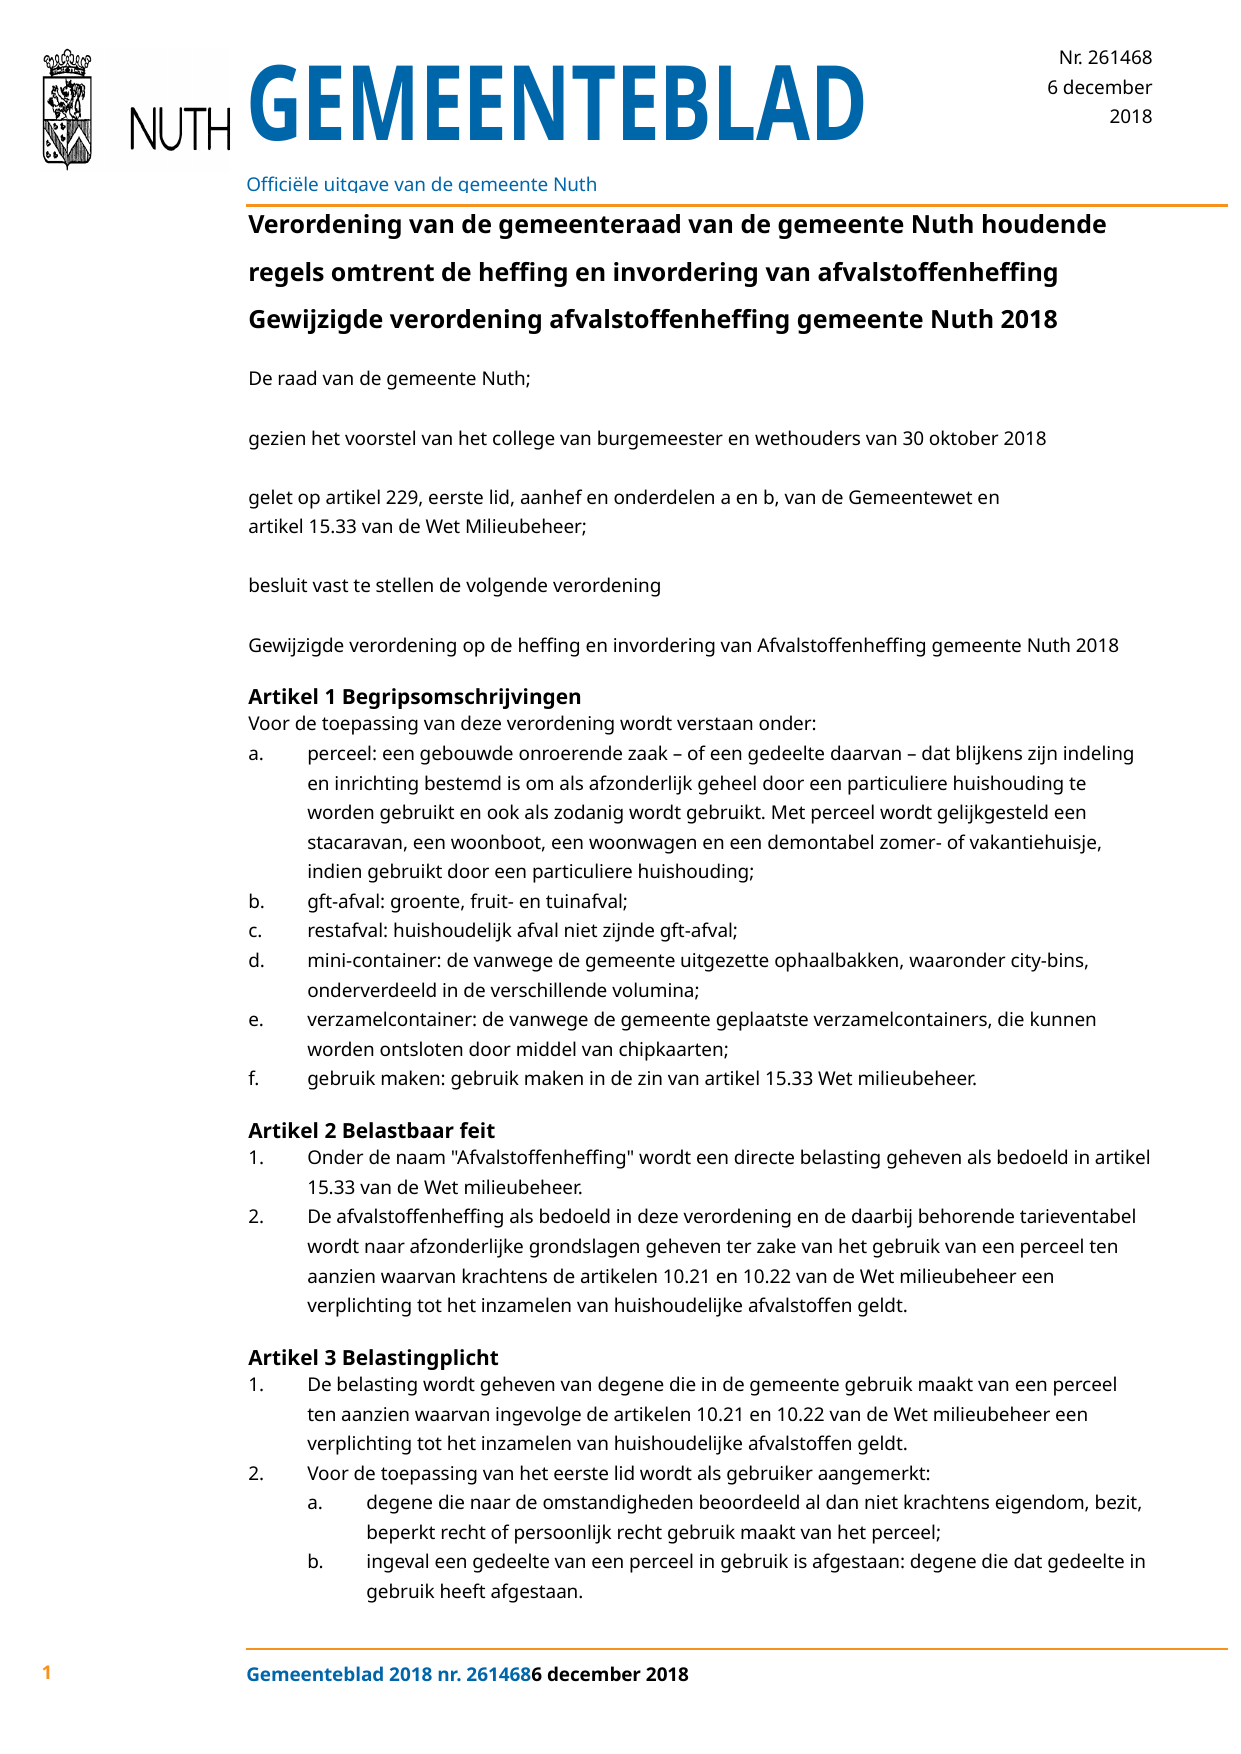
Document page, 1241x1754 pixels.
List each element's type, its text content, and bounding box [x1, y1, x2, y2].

text artikel 15.33 van de Wet Milieubeheer; [248, 513, 1152, 539]
list verzamelcontainer: de vanwege de gemeente geplaatste verzamelcontainers, die kunnen worden ontsloten door middel van chipkaarten; [248, 1006, 1152, 1062]
text Artikel 3 Belastingplicht [248, 1343, 1152, 1371]
text De raad van de gemeente Nuth; [248, 366, 1152, 391]
list mini-container: de vanwege de gemeente uitgezette ophaalbakken, waaronder city-bins, onderverdeeld in de verschillende volumina; [248, 947, 1152, 1003]
text Verordening van de gemeenteraad van de gemeente Nuth houdende regels omtrent de heffing en invordering van afvalstoffenheffing Gewijzigde verordening afvalstoffenheffing gemeente Nuth 2018 [248, 207, 1152, 336]
picture [41, 47, 231, 172]
text Artikel 1 Begripsomschrijvingen [248, 682, 1152, 711]
list restafval: huishoudelijk afval niet zijnde gft-afval; [248, 918, 1152, 943]
text Gewijzigde verordening op de heffing en invordering van Afvalstoffenheffing gemeente Nuth 2018 [248, 632, 1152, 657]
text gezien het voorstel van het college van burgemeester en wethouders van 30 oktober 2018 [248, 425, 1152, 450]
list Onder de naam "Afvalstoffenheffing" wordt een directe belasting geheven als bedoeld in artikel 15.33 van de Wet milieubeheer. [248, 1144, 1152, 1200]
list De afvalstoffenheffing als bedoeld in deze verordening en de daarbij behorende tarieventabel wordt naar afzonderlijke grondslagen geheven ter zake van het gebruik van een perceel ten aanzien waarvan krachtens de artikelen 10.21 en 10.22 van de Wet milieubeheer een verplichting tot het inzamelen van huishoudelijke afvalstoffen geldt. [248, 1204, 1152, 1318]
list degene die naar de omstandigheden beoordeeld al dan niet krachtens eigendom, bezit, beperkt recht of persoonlijk recht gebruik maakt van het perceel; [307, 1489, 1152, 1545]
list gebruik maken: gebruik maken in de zin van artikel 15.33 Wet milieubeheer. [248, 1066, 1152, 1091]
text Voor de toepassing van deze verordening wordt verstaan onder: [248, 711, 1152, 736]
text gelet op artikel 229, eerste lid, aanhef en onderdelen a en b, van de Gemeentewet en [248, 484, 1152, 509]
text Artikel 2 Belastbaar feit [248, 1116, 1152, 1144]
list Voor de toepassing van het eerste lid wordt als gebruiker aangemerkt: [248, 1460, 1152, 1486]
list gft-afval: groente, fruit- en tuinafval; [248, 888, 1152, 914]
list ingeval een gedeelte van een perceel in gebruik is afgestaan: degene die dat gedeelte in gebruik heeft afgestaan. [307, 1549, 1152, 1604]
text besluit vast te stellen de volgende verordening [248, 573, 1152, 598]
list perceel: een gebouwde onroerende zaak – of een gedeelte daarvan – dat blijkens zijn indeling en inrichting bestemd is om als afzonderlijk geheel door een particuliere huishouding te worden gebruikt en ook als zodanig wordt gebruikt. Met perceel wordt gelijkgesteld een stacaravan, een woonboot, een woonwagen en een demontabel zomer- of vakantiehuisje, indien gebruikt door een particuliere huishouding; [248, 740, 1152, 884]
list De belasting wordt geheven van degene die in de gemeente gebruik maakt van een perceel ten aanzien waarvan ingevolge de artikelen 10.21 en 10.22 van de Wet milieubeheer een verplichting tot het inzamelen van huishoudelijke afvalstoffen geldt. [248, 1371, 1152, 1456]
